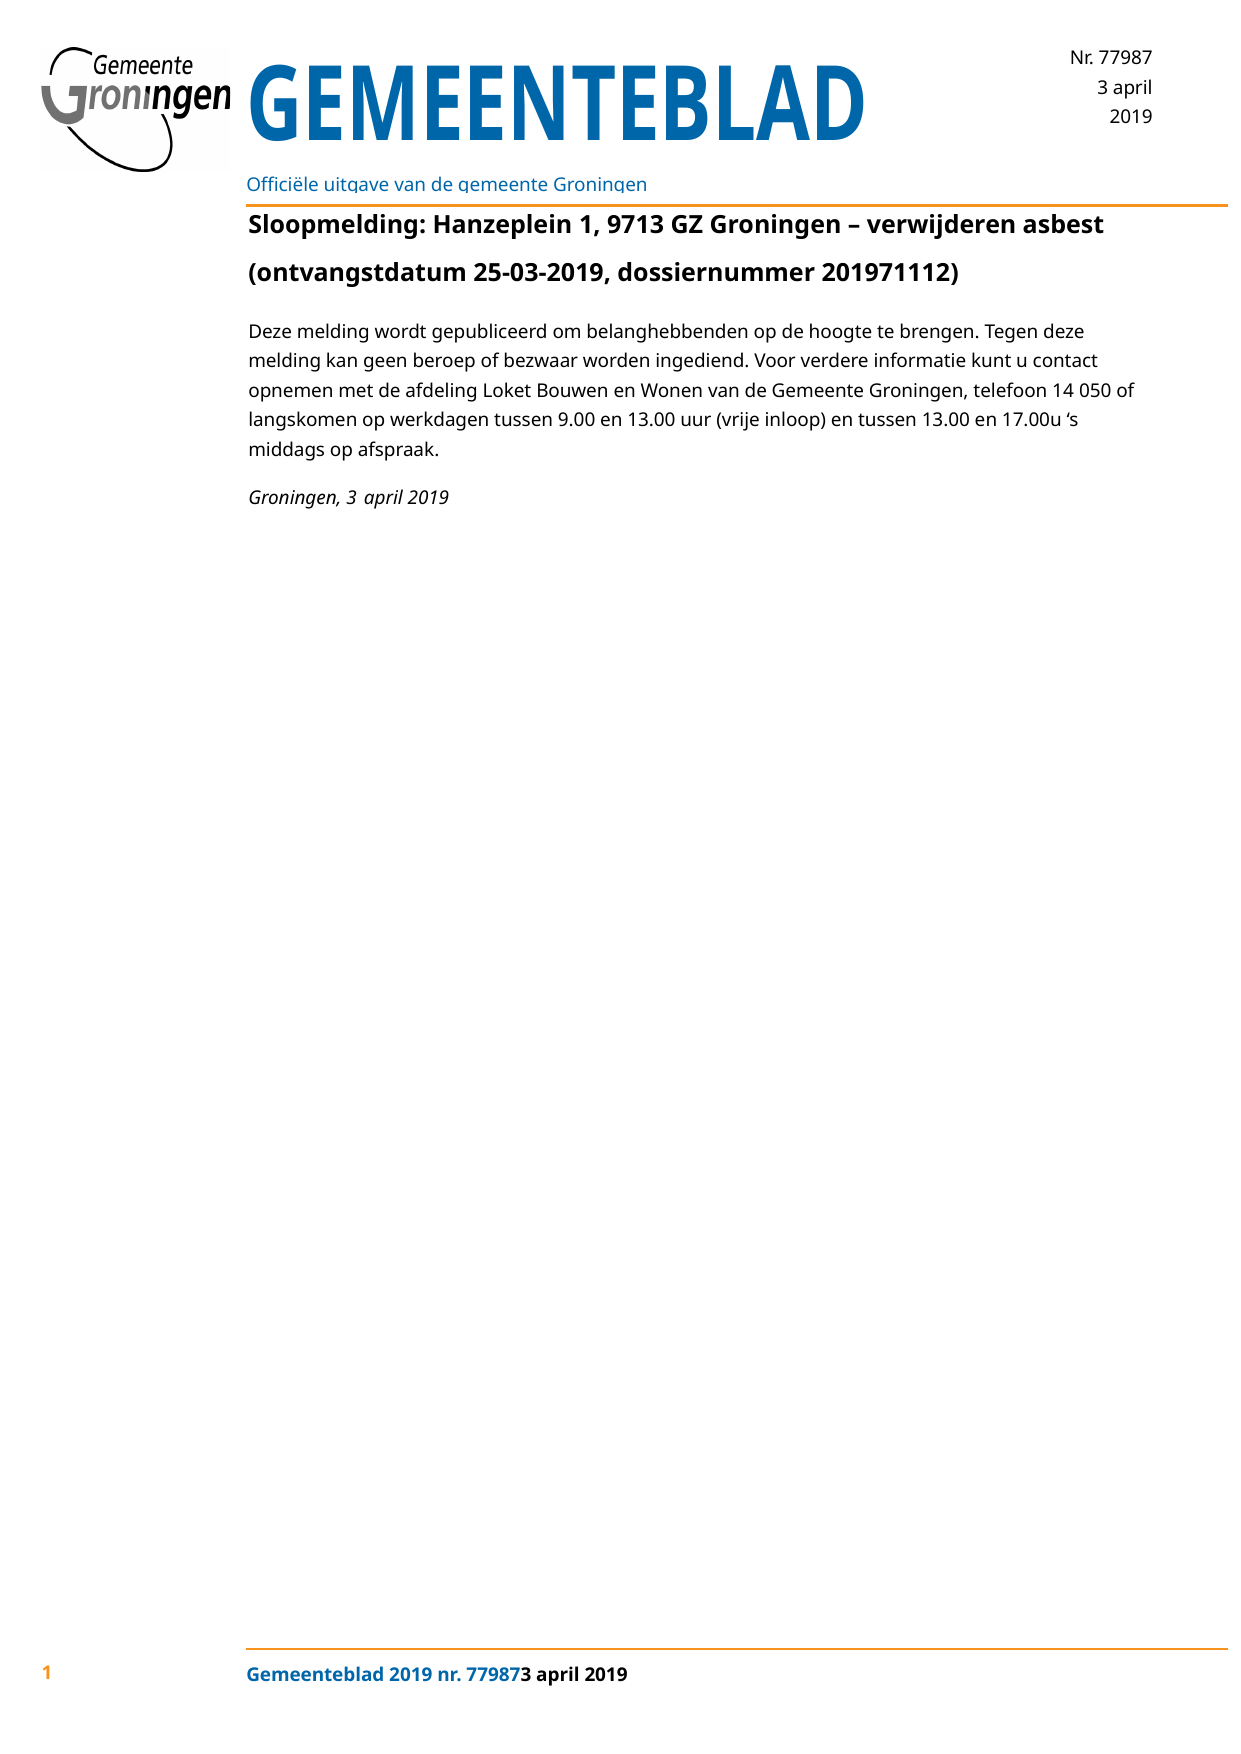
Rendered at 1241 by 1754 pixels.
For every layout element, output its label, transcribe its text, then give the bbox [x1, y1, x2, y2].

text Deze melding wordt gepubliceerd om belanghebbenden op de hoogte te brengen. Tegen deze melding kan geen beroep of bezwaar worden ingediend. Voor verdere informatie kunt u contact opnemen met de afdeling Loket Bouwen en Wonen van de Gemeente Groningen, telefoon 14 050 of langskomen op werkdagen tussen 9.00 en 13.00 uur (vrije inloop) en tussen 13.00 en 17.00u ‘s middags op afspraak. [248, 318, 1152, 462]
text Groningen, 3 april 2019 [248, 484, 1152, 510]
text Sloopmelding: Hanzeplein 1, 9713 GZ Groningen – verwijderen asbest (ontvangstdatum 25-03-2019, dossiernummer 201971112) [248, 207, 1152, 288]
picture [41, 47, 231, 172]
